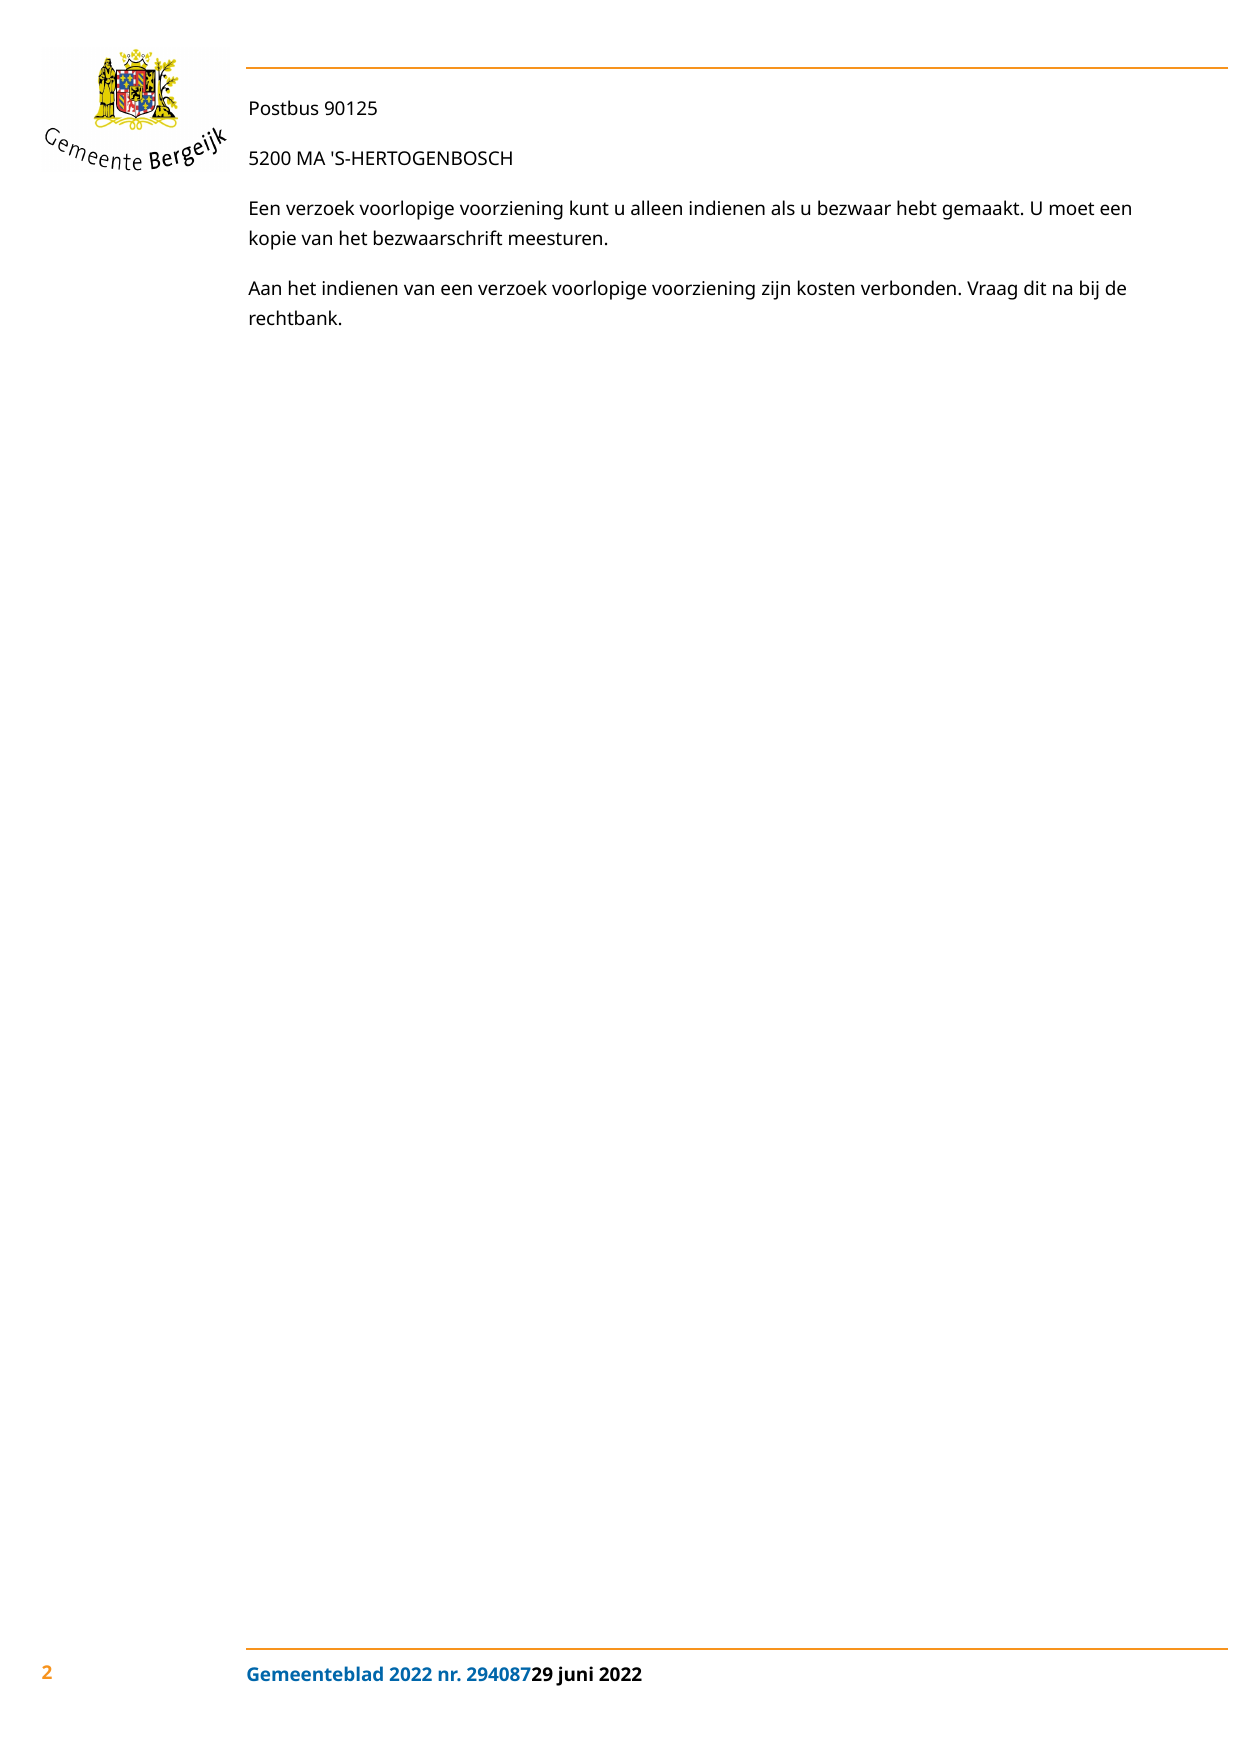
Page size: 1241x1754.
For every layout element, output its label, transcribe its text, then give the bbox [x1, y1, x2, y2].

picture [41, 47, 231, 172]
text Een verzoek voorlopige voorziening kunt u alleen indienen als u bezwaar hebt gemaakt. U moet een kopie van het bezwaarschrift meesturen. [248, 196, 1152, 251]
text 5200 MA 'S-HERTOGENBOSCH [248, 145, 1152, 171]
text Postbus 90125 [248, 95, 1152, 121]
text Aan het indienen van een verzoek voorlopige voorziening zijn kosten verbonden. Vraag dit na bij de rechtbank. [248, 276, 1152, 331]
